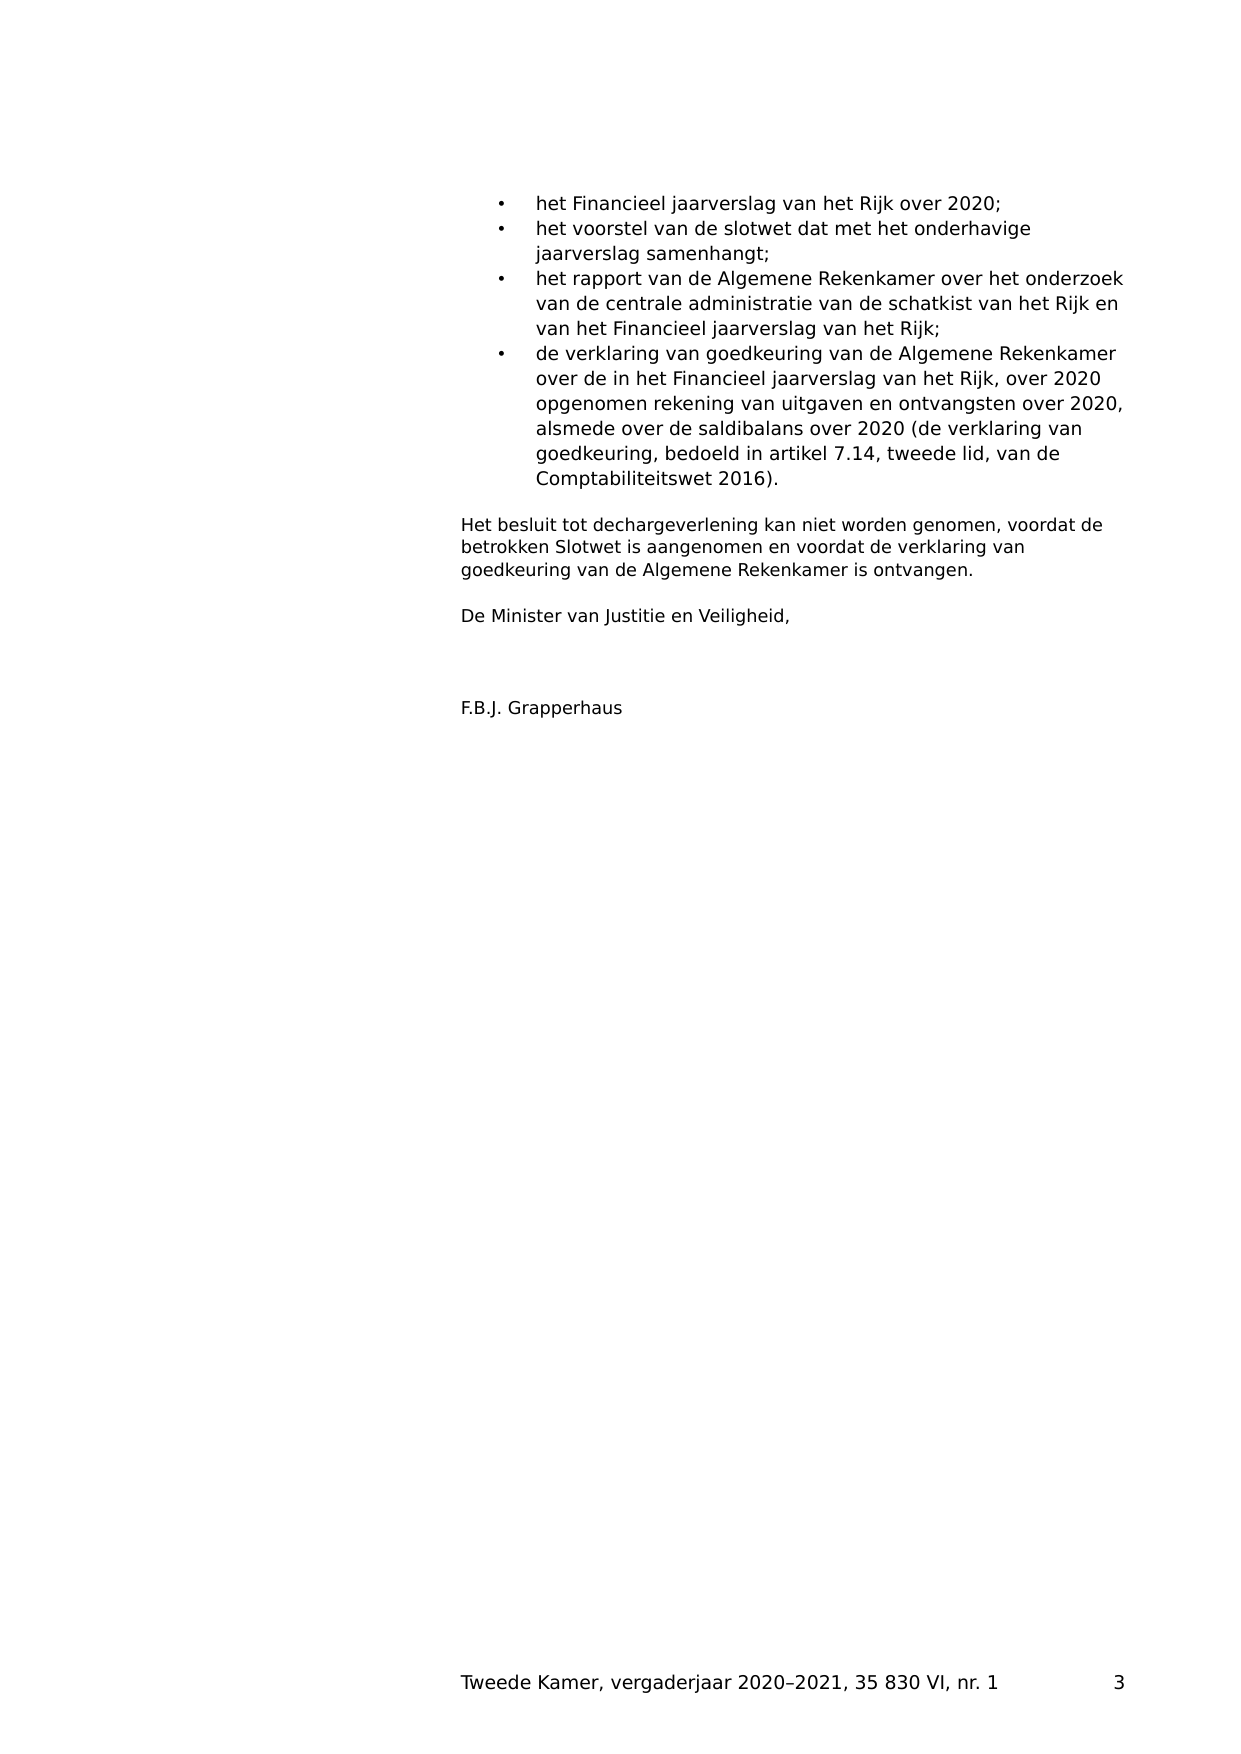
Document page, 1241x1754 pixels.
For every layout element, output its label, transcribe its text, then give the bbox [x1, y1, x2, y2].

text De Minister van Justitie en Veiligheid, [461, 604, 1125, 673]
list het Financieel jaarverslag van het Rijk over 2020; [498, 191, 1125, 216]
list de verklaring van goedkeuring van de Algemene Rekenkamer over de in het Financieel jaarverslag van het Rijk, over 2020 opgenomen rekening van uitgaven en ontvangsten over 2020, alsmede over de saldibalans over 2020 (de verklaring van goedkeuring, bedoeld in artikel 7.14, tweede lid, van de Comptabiliteitswet 2016). [498, 341, 1125, 491]
list het voorstel van de slotwet dat met het onderhavige jaarverslag samenhangt; [498, 216, 1125, 266]
list het rapport van de Algemene Rekenkamer over het onderzoek van de centrale administratie van de schatkist van het Rijk en van het Financieel jaarverslag van het Rijk; [498, 266, 1125, 341]
text F.B.J. Grapperhaus [461, 696, 1125, 719]
text Het besluit tot dechargeverlening kan niet worden genomen, voordat de betrokken Slotwet is aangenomen en voordat de verklaring van goedkeuring van de Algemene Rekenkamer is ontvangen. [461, 513, 1125, 581]
